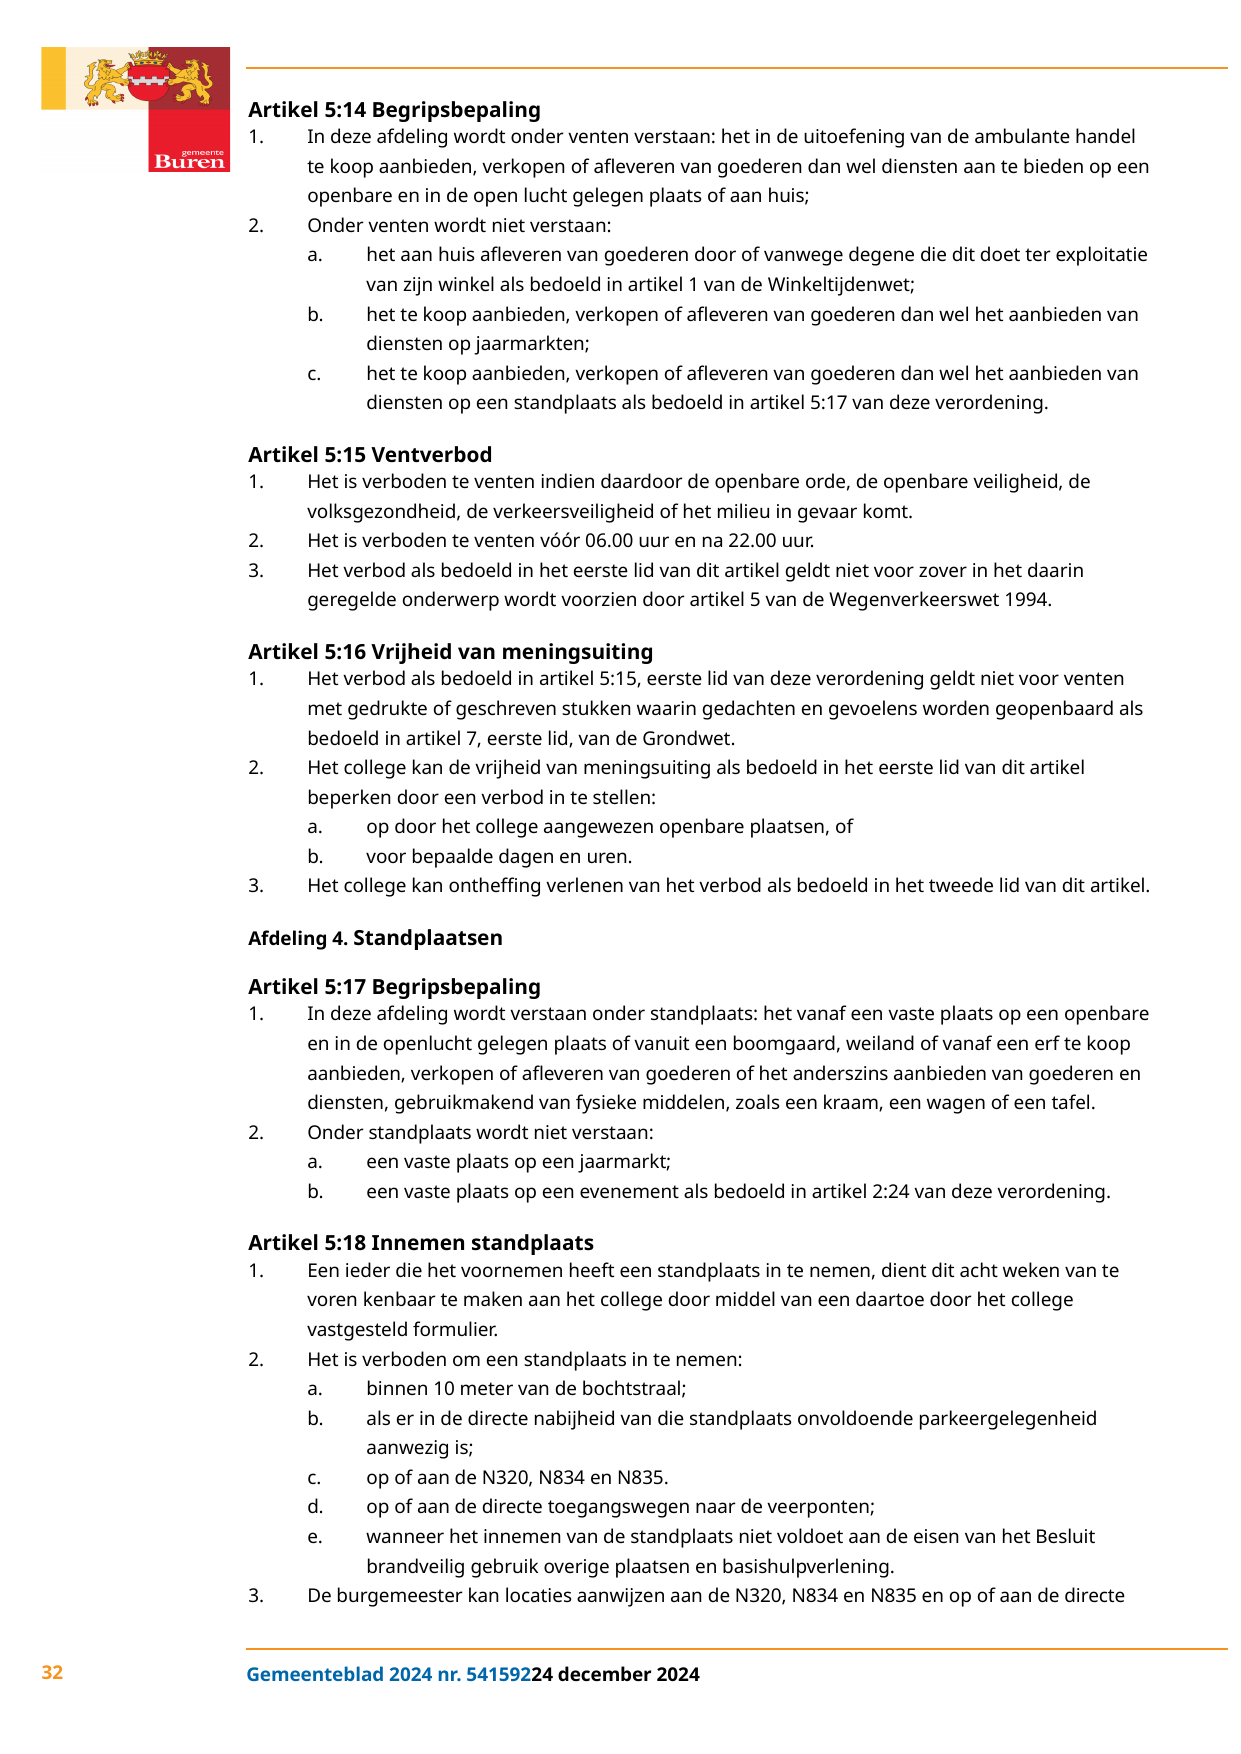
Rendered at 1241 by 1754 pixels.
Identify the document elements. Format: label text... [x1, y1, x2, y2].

list het te koop aanbieden, verkopen of afleveren van goederen dan wel het aanbieden van diensten op jaarmarkten; [307, 301, 1152, 356]
list het te koop aanbieden, verkopen of afleveren van goederen dan wel het aanbieden van diensten op een standplaats als bedoeld in artikel 5:17 van deze verordening. [307, 360, 1152, 415]
text Artikel 5:14 Begripsbepaling [248, 95, 1152, 123]
text Artikel 5:15 Ventverbod [248, 440, 1152, 468]
list In deze afdeling wordt verstaan onder standplaats: het vanaf een vaste plaats op een openbare en in de openlucht gelegen plaats of vanuit een boomgaard, weiland of vanaf een erf te koop aanbieden, verkopen of afleveren van goederen of het anderszins aanbieden van goederen en diensten, gebruikmakend van fysieke middelen, zoals een kraam, een wagen of een tafel. [248, 1001, 1152, 1115]
list een vaste plaats op een evenement als bedoeld in artikel 2:24 van deze verordening. [307, 1178, 1152, 1204]
list op door het college aangewezen openbare plaatsen, of [307, 813, 1152, 839]
list Het is verboden te venten vóór 06.00 uur en na 22.00 uur. [248, 527, 1152, 553]
list een vaste plaats op een jaarmarkt; [307, 1148, 1152, 1174]
text Afdeling 4. Standplaatsen [248, 923, 1152, 951]
list op of aan de directe toegangswegen naar de veerponten; [307, 1494, 1152, 1519]
list Het is verboden te venten indien daardoor de openbare orde, de openbare veiligheid, de volksgezondheid, de verkeersveiligheid of het milieu in gevaar komt. [248, 468, 1152, 524]
list Het verbod als bedoeld in het eerste lid van dit artikel geldt niet voor zover in het daarin geregelde onderwerp wordt voorzien door artikel 5 van de Wegenverkeerswet 1994. [248, 557, 1152, 612]
list Het is verboden om een standplaats in te nemen: [248, 1346, 1152, 1371]
list Een ieder die het voornemen heeft een standplaats in te nemen, dient dit acht weken van te voren kenbaar te maken aan het college door middel van een daartoe door het college vastgesteld formulier. [248, 1257, 1152, 1342]
text Artikel 5:17 Begripsbepaling [248, 972, 1152, 1001]
list het aan huis afleveren van goederen door of vanwege degene die dit doet ter exploitatie van zijn winkel als bedoeld in artikel 1 van de Winkeltijdenwet; [307, 242, 1152, 297]
list Het college kan de vrijheid van meningsuiting als bedoeld in het eerste lid van dit artikel beperken door een verbod in te stellen: [248, 754, 1152, 809]
text Artikel 5:16 Vrijheid van meningsuiting [248, 637, 1152, 666]
list voor bepaalde dagen en uren. [307, 843, 1152, 869]
list wanneer het innemen van de standplaats niet voldoet aan de eisen van het Besluit brandveilig gebruik overige plaatsen en basishulpverlening. [307, 1523, 1152, 1578]
text Artikel 5:18 Innemen standplaats [248, 1228, 1152, 1257]
list Het verbod als bedoeld in artikel 5:15, eerste lid van deze verordening geldt niet voor venten met gedrukte of geschreven stukken waarin gedachten en gevoelens worden geopenbaard als bedoeld in artikel 7, eerste lid, van de Grondwet. [248, 666, 1152, 750]
list Het college kan ontheffing verlenen van het verbod als bedoeld in het tweede lid van dit artikel. [248, 873, 1152, 898]
list als er in de directe nabijheid van die standplaats onvoldoende parkeergelegenheid aanwezig is; [307, 1405, 1152, 1460]
picture [41, 47, 231, 172]
list Onder venten wordt niet verstaan: [248, 212, 1152, 238]
list op of aan de N320, N834 en N835. [307, 1464, 1152, 1490]
list binnen 10 meter van de bochtstraal; [307, 1375, 1152, 1401]
list In deze afdeling wordt onder venten verstaan: het in de uitoefening van de ambulante handel te koop aanbieden, verkopen of afleveren van goederen dan wel diensten aan te bieden op een openbare en in de open lucht gelegen plaats of aan huis; [248, 123, 1152, 208]
list De burgemeester kan locaties aanwijzen aan de N320, N834 en N835 en op of aan de directe [248, 1582, 1152, 1608]
list Onder standplaats wordt niet verstaan: [248, 1119, 1152, 1145]
